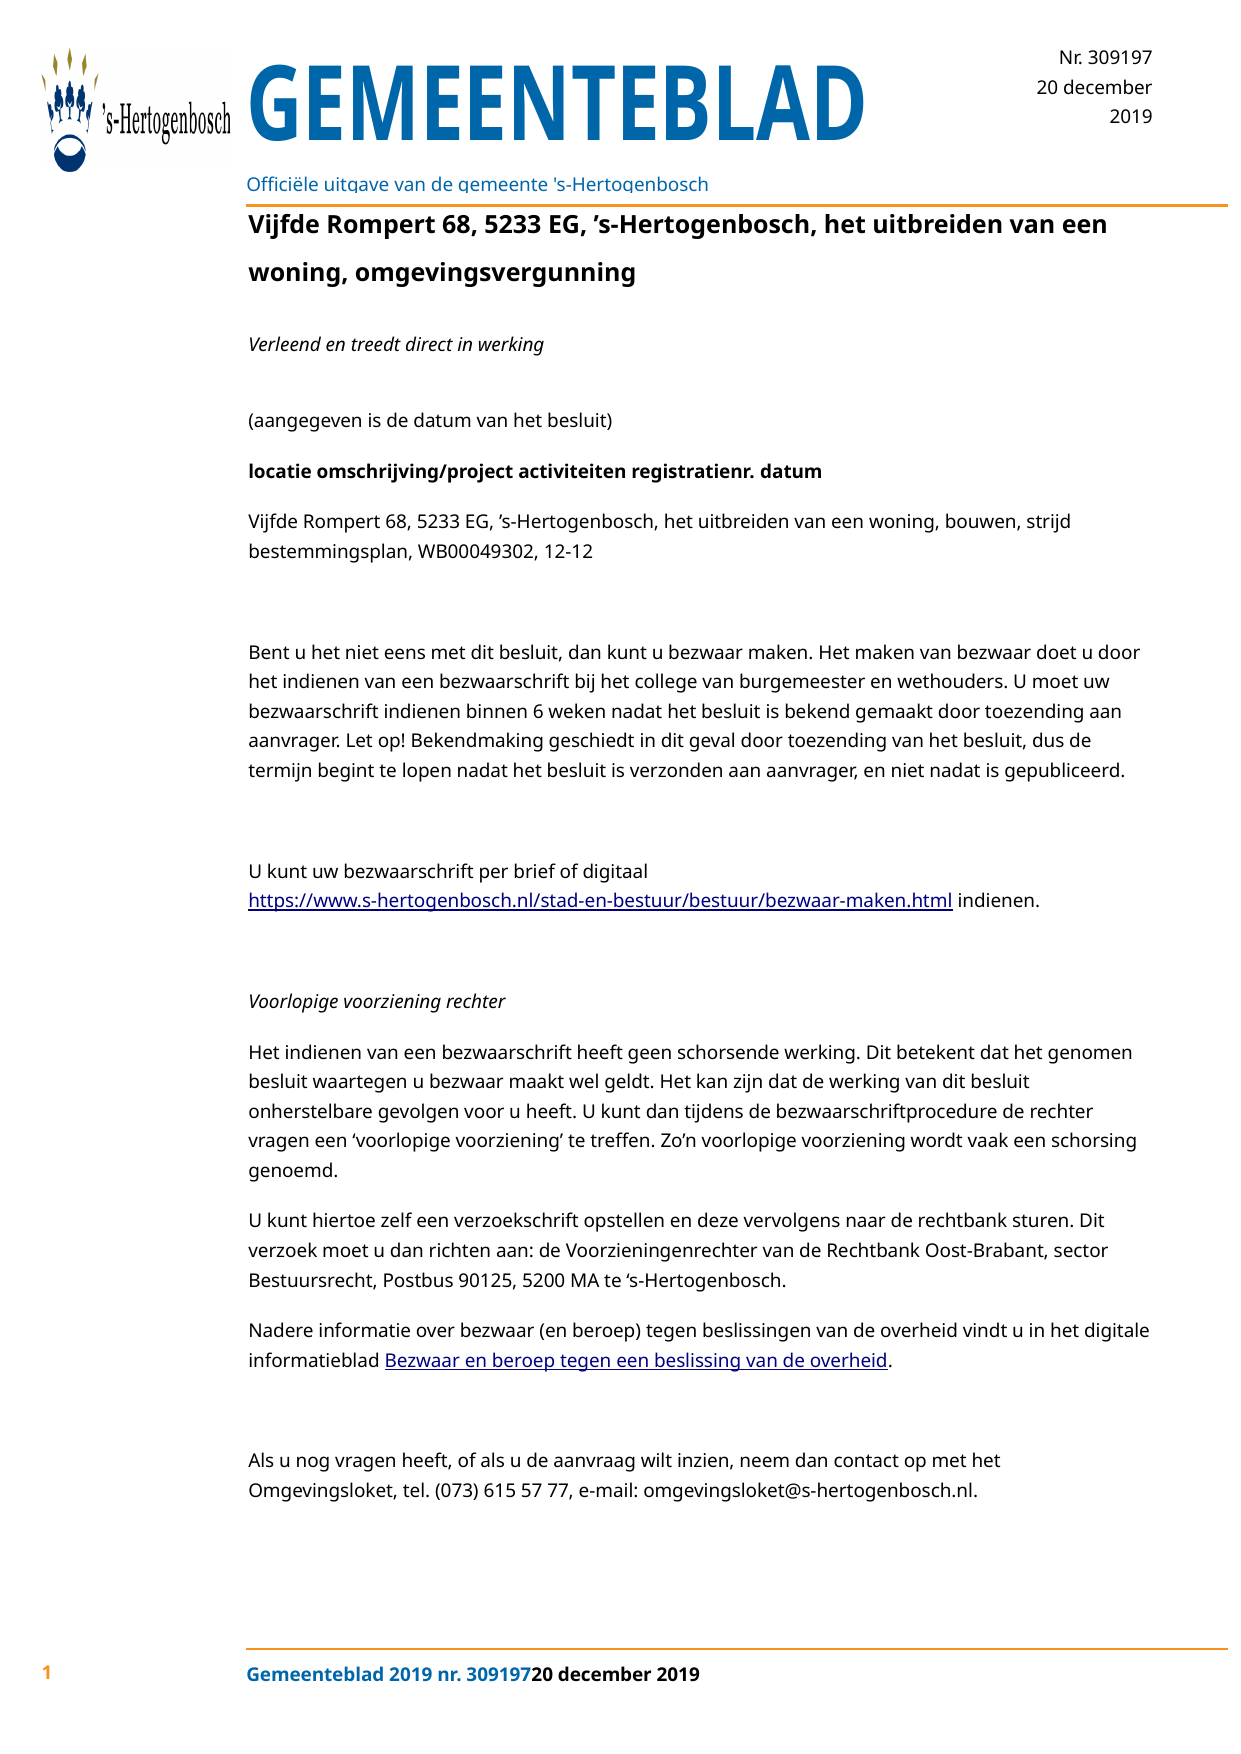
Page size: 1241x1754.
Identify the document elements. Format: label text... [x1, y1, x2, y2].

text U kunt uw bezwaarschrift per brief of digitaal https://www.s-hertogenbosch.nl/stad-en-bestuur/bestuur/bezwaar-maken.html indienen. [248, 858, 1152, 913]
text U kunt hiertoe zelf een verzoekschrift opstellen en deze vervolgens naar de rechtbank sturen. Dit verzoek moet u dan richten aan: de Voorzieningenrechter van de Rechtbank Oost-Brabant, sector Bestuursrecht, Postbus 90125, 5200 MA te ‘s-Hertogenbosch. [248, 1208, 1152, 1292]
text Bent u het niet eens met dit besluit, dan kunt u bezwaar maken. Het maken van bezwaar doet u door het indienen van een bezwaarschrift bij het college van burgemeester en wethouders. U moet uw bezwaarschrift indienen binnen 6 weken nadat het besluit is bekend gemaakt door toezending aan aanvrager. Let op! Bekendmaking geschiedt in dit geval door toezending van het besluit, dus de termijn begint te lopen nadat het besluit is verzonden aan aanvrager, en niet nadat is gepubliceerd. [248, 639, 1152, 783]
text locatie omschrijving/project activiteiten registratienr. datum [248, 458, 1152, 484]
text Als u nog vragen heeft, of als u de aanvraag wilt inzien, neem dan contact op met het Omgevingsloket, tel. (073) 615 57 77, e-mail: omgevingsloket@s-hertogenbosch.nl. [248, 1448, 1152, 1503]
picture [41, 47, 231, 172]
text Vijfde Rompert 68, 5233 EG, ’s-Hertogenbosch, het uitbreiden van een woning, bouwen, strijd bestemmingsplan, WB00049302, 12-12 [248, 508, 1152, 564]
text (aangegeven is de datum van het besluit) [248, 408, 1152, 433]
text Het indienen van een bezwaarschrift heeft geen schorsende werking. Dit betekent dat het genomen besluit waartegen u bezwaar maakt wel geldt. Het kan zijn dat de werking van dit besluit onherstelbare gevolgen voor u heeft. U kunt dan tijdens de bezwaarschriftprocedure de rechter vragen een ‘voorlopige voorziening’ te treffen. Zo’n voorlopige voorziening wordt vaak een schorsing genoemd. [248, 1039, 1152, 1183]
text Voorlopige voorziening rechter [248, 988, 1152, 1014]
text Verleend en treedt direct in werking [248, 331, 1152, 357]
text Nadere informatie over bezwaar (en beroep) tegen beslissingen van de overheid vindt u in het digitale informatieblad Bezwaar en beroep tegen een beslissing van de overheid. [248, 1317, 1152, 1372]
text Vijfde Rompert 68, 5233 EG, ’s-Hertogenbosch, het uitbreiden van een woning, omgevingsvergunning [248, 207, 1152, 288]
